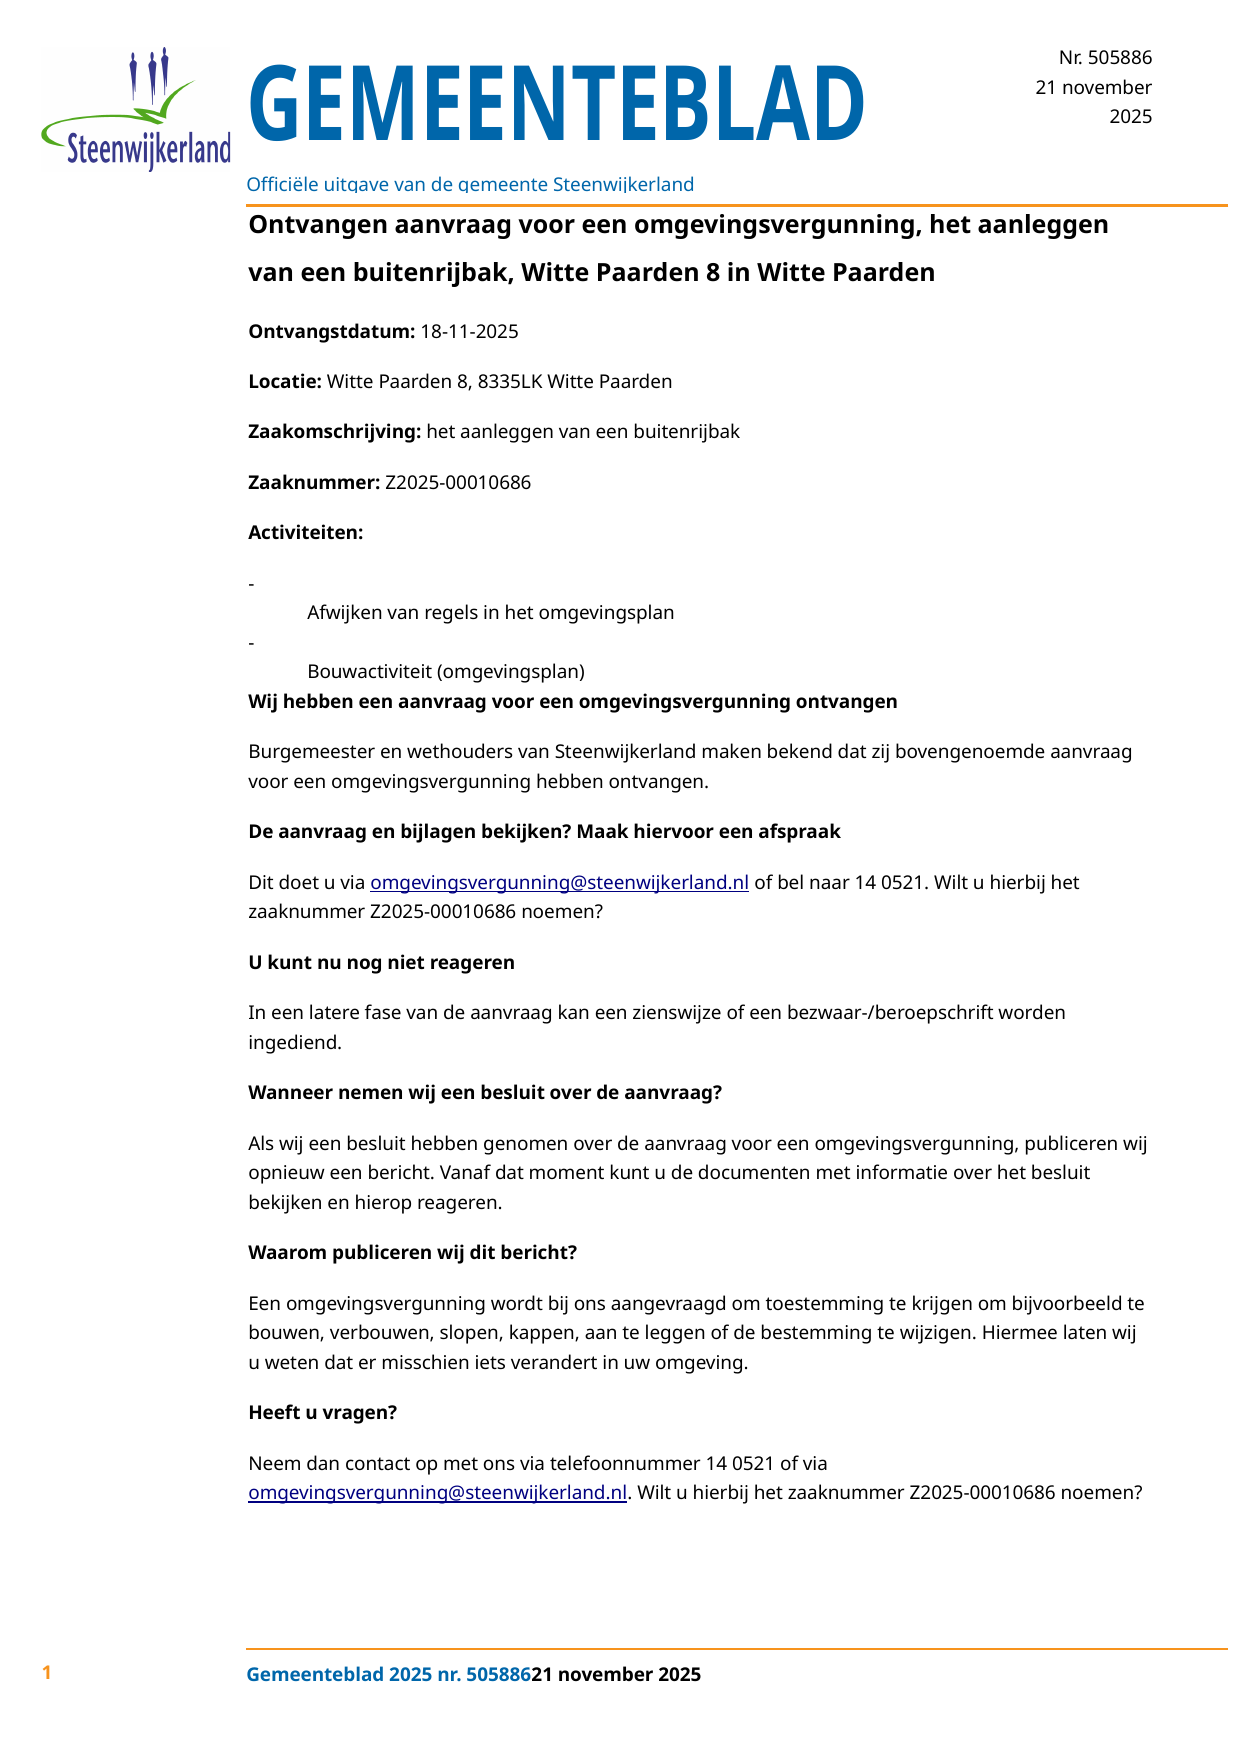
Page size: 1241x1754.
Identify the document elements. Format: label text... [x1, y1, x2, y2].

text Als wij een besluit hebben genomen over de aanvraag voor een omgevingsvergunning, publiceren wij opnieuw een bericht. Vanaf dat moment kunt u de documenten met informatie over het besluit bekijken en hierop reageren. [248, 1130, 1152, 1215]
text Zaakomschrijving: het aanleggen van een buitenrijbak [248, 419, 1152, 444]
list Afwijken van regels in het omgevingsplan [248, 599, 1152, 625]
text Neem dan contact op met ons via telefoonnummer 14 0521 of via omgevingsvergunning@steenwijkerland.nl. Wilt u hierbij het zaaknummer Z2025-00010686 noemen? [248, 1450, 1152, 1505]
text U kunt nu nog niet reageren [248, 949, 1152, 975]
text Zaaknummer: Z2025-00010686 [248, 469, 1152, 495]
text Burgemeester en wethouders van Steenwijkerland maken bekend dat zij bovengenoemde aanvraag voor een omgevingsvergunning hebben ontvangen. [248, 739, 1152, 794]
text Waarom publiceren wij dit bericht? [248, 1239, 1152, 1265]
text Locatie: Witte Paarden 8, 8335LK Witte Paarden [248, 368, 1152, 394]
text Wij hebben een aanvraag voor een omgevingsvergunning ontvangen [248, 688, 1152, 714]
list Bouwactiviteit (omgevingsplan) [248, 659, 1152, 684]
text Heeft u vragen? [248, 1399, 1152, 1425]
text Activiteiten: [248, 519, 1152, 545]
text Ontvangen aanvraag voor een omgevingsvergunning, het aanleggen van een buitenrijbak, Witte Paarden 8 in Witte Paarden [248, 207, 1152, 288]
text Wanneer nemen wij een besluit over de aanvraag? [248, 1079, 1152, 1105]
picture [41, 47, 231, 172]
text De aanvraag en bijlagen bekijken? Maak hiervoor een afspraak [248, 819, 1152, 844]
text Ontvangstdatum: 18-11-2025 [248, 318, 1152, 344]
text In een latere fase van de aanvraag kan een zienswijze of een bezwaar-/beroepschrift worden ingediend. [248, 999, 1152, 1055]
text Een omgevingsvergunning wordt bij ons aangevraagd om toestemming te krijgen om bijvoorbeeld te bouwen, verbouwen, slopen, kappen, aan te leggen of de bestemming te wijzigen. Hiermee laten wij u weten dat er misschien iets verandert in uw omgeving. [248, 1290, 1152, 1375]
text Dit doet u via omgevingsvergunning@steenwijkerland.nl of bel naar 14 0521. Wilt u hierbij het zaaknummer Z2025-00010686 noemen? [248, 869, 1152, 924]
